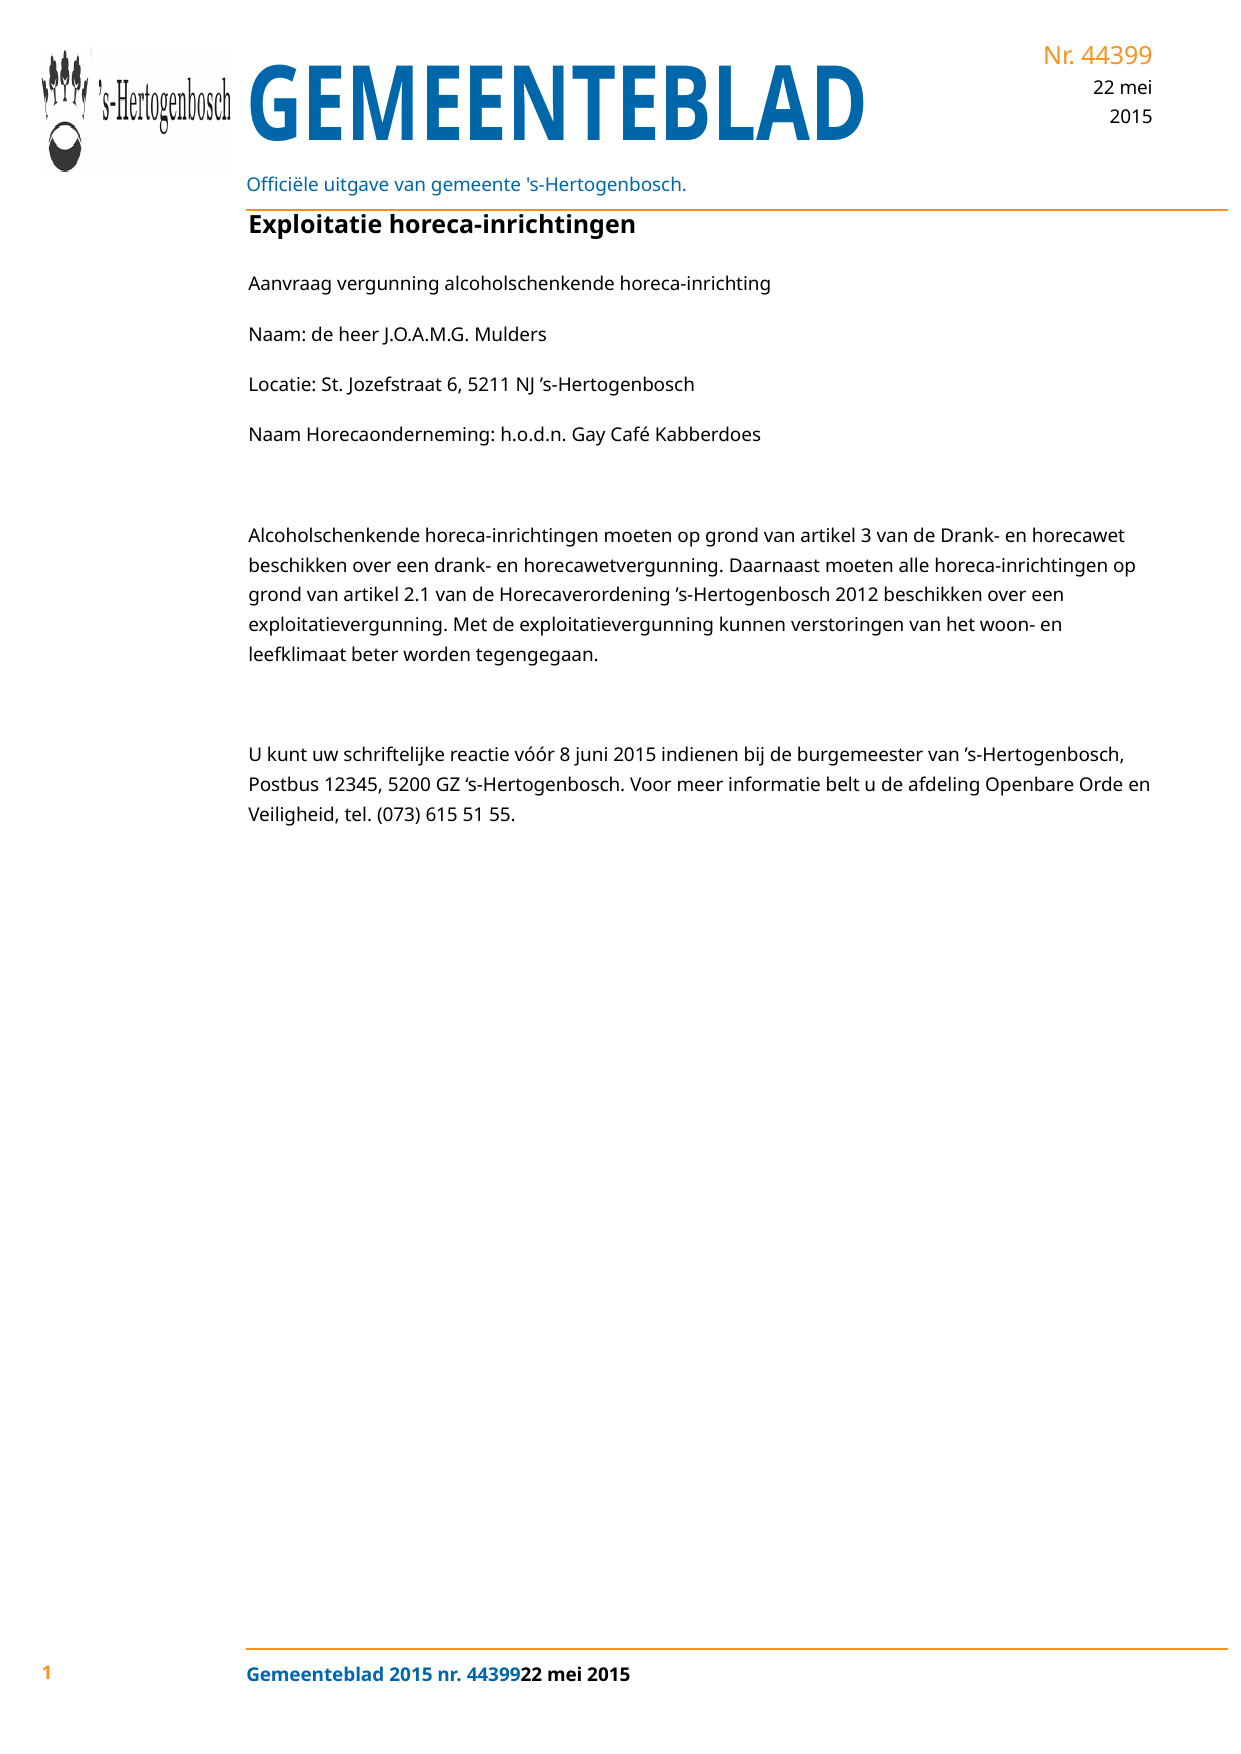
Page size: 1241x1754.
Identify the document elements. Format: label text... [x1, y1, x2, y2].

picture [41, 47, 231, 172]
text Aanvraag vergunning alcoholschenkende horeca-inrichting [248, 270, 1152, 296]
text Exploitatie horeca-inrichtingen [248, 211, 1152, 241]
text Naam: de heer J.O.A.M.G. Mulders [248, 321, 1152, 346]
text Locatie: St. Jozefstraat 6, 5211 NJ ’s-Hertogenbosch [248, 371, 1152, 397]
text Alcoholschenkende horeca-inrichtingen moeten op grond van artikel 3 van de Drank- en horecawet beschikken over een drank- en horecawetvergunning. Daarnaast moeten alle horeca-inrichtingen op grond van artikel 2.1 van de Horecaverordening ’s-Hertogenbosch 2012 beschikken over een exploitatievergunning. Met de exploitatievergunning kunnen verstoringen van het woon- en leefklimaat beter worden tegengegaan. [248, 522, 1152, 666]
text U kunt uw schriftelijke reactie vóór 8 juni 2015 indienen bij de burgemeester van ’s-Hertogenbosch, Postbus 12345, 5200 GZ ‘s-Hertogenbosch. Voor meer informatie belt u de afdeling Openbare Orde en Veiligheid, tel. (073) 615 51 55. [248, 742, 1152, 826]
text Naam Horecaonderneming: h.o.d.n. Gay Café Kabberdoes [248, 422, 1152, 447]
